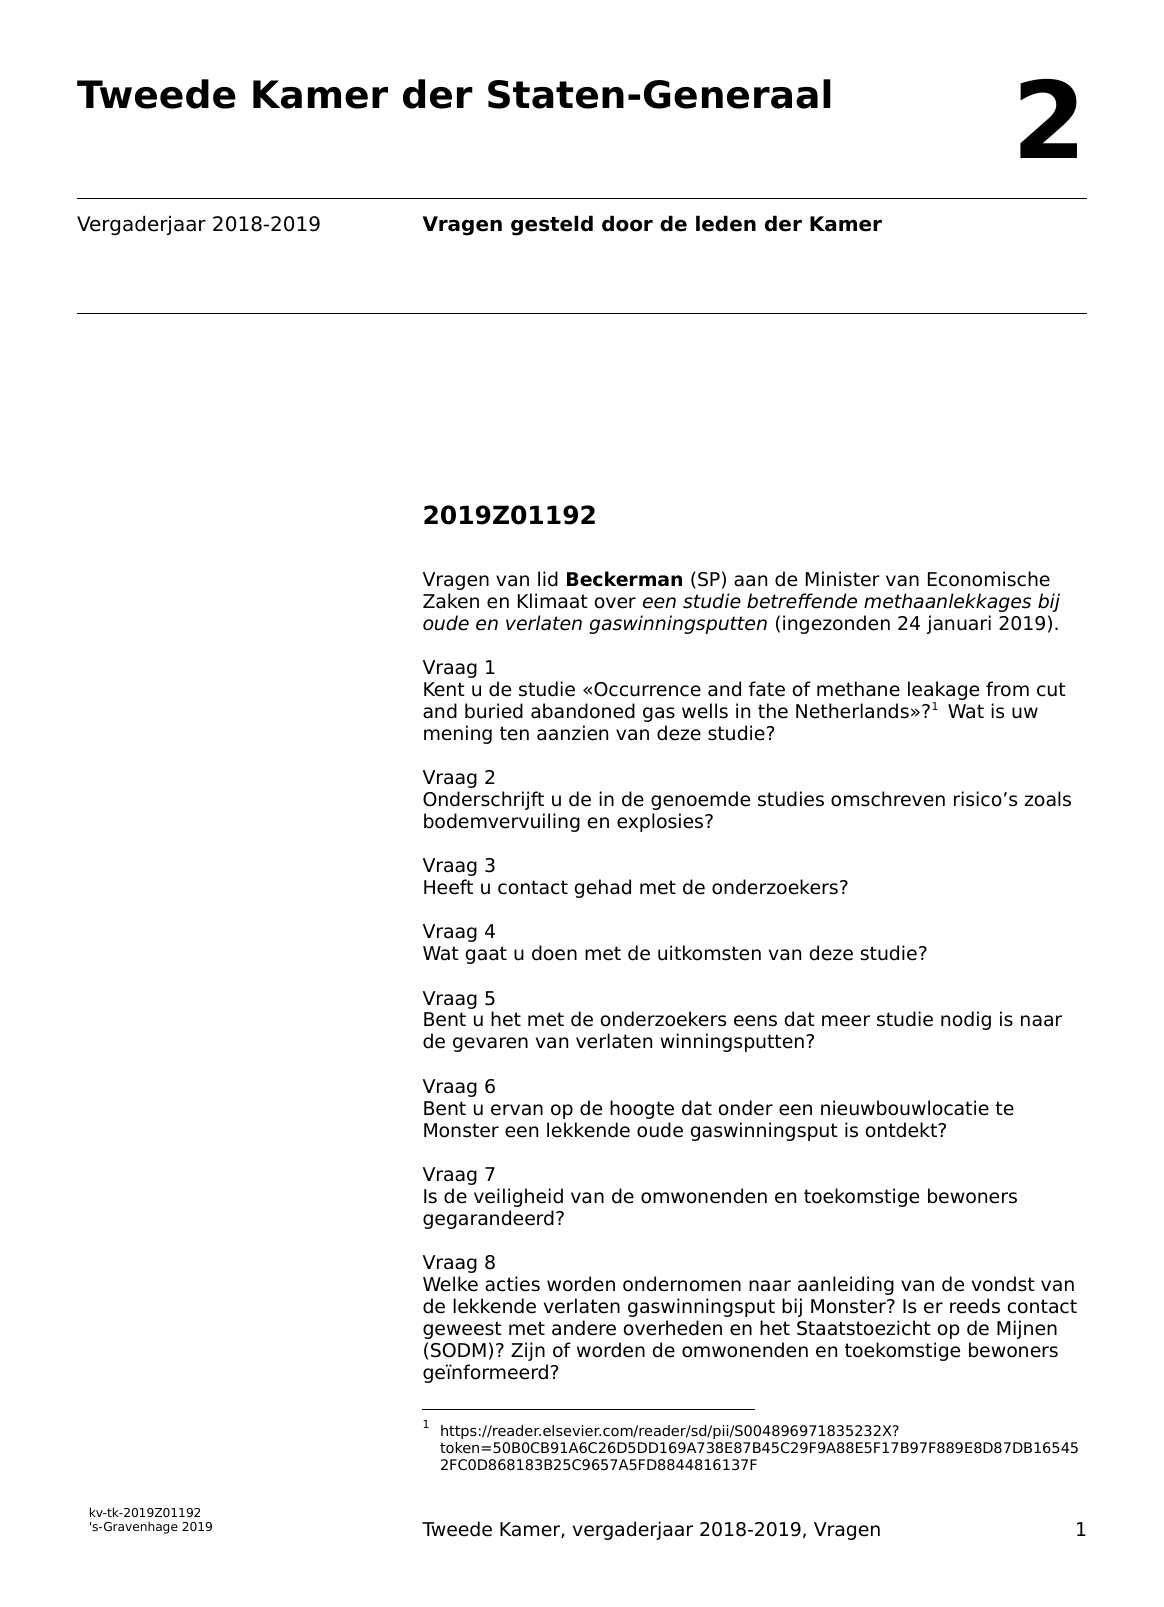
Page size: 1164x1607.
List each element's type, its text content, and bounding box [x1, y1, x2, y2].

text Bent u het met de onderzoekers eens dat meer studie nodig is naar de gevaren van verlaten winningsputten? [422, 1009, 1087, 1053]
table_cell Vragen gesteld door de leden der Kamer [422, 199, 1087, 313]
text 2019Z01192 [422, 501, 1087, 531]
text Is de veiligheid van de omwonenden en toekomstige bewoners gegarandeerd? [422, 1186, 1087, 1229]
text https://reader.elsevier.com/reader/sd/pii/S004896971835232X?token=50B0CB91A6C26D5DD169A738E87B45C29F9A88E5F17B97F889E8D87DB165452FC0D868183B25C9657A5FD8844816137F [422, 1418, 1087, 1474]
text Welke acties worden ondernomen naar aanleiding van de vondst van de lekkende verlaten gaswinningsput bij Monster? Is er reeds contact geweest met andere overheden en het Staatstoezicht op de Mijnen (SODM)? Zijn of worden de omwonenden en toekomstige bewoners geïnformeerd? [422, 1274, 1087, 1384]
text Vraag 2 [422, 767, 1087, 789]
text Heeft u contact gehad met de onderzoekers? [422, 877, 1087, 899]
table_header 2 [886, 59, 1087, 198]
table_cell Vergaderjaar 2018-2019 [77, 199, 422, 313]
text Vraag 3 [422, 855, 1087, 877]
text Vraag 4 [422, 921, 1087, 943]
text Vraag 1 [422, 657, 1087, 679]
table_header Tweede Kamer der Staten-Generaal [77, 59, 886, 198]
text Kent u de studie «Occurrence and fate of methane leakage from cut and buried abandoned gas wells in the Netherlands»? Wat is uw mening ten aanzien van deze studie? [422, 679, 1087, 745]
text Vraag 6 [422, 1076, 1087, 1097]
text Onderschrijft u de in de genoemde studies omschreven risico’s zoals bodemvervuiling en explosies? [422, 789, 1087, 833]
text Vragen van lid Beckerman (SP) aan de Minister van Economische Zaken en Klimaat over een studie betreffende methaanlekkages bij oude en verlaten gaswinningsputten (ingezonden 24 januari 2019). [422, 569, 1087, 635]
text Vraag 8 [422, 1252, 1087, 1274]
text 's-Gravenhage 2019 [88, 1520, 323, 1534]
text Vraag 7 [422, 1164, 1087, 1186]
text kv-tk-2019Z01192 [88, 1506, 323, 1520]
text Vraag 5 [422, 987, 1087, 1009]
text Bent u ervan op de hoogte dat onder een nieuwbouwlocatie te Monster een lekkende oude gaswinningsput is ontdekt? [422, 1097, 1087, 1141]
text Wat gaat u doen met de uitkomsten van deze studie? [422, 943, 1087, 965]
